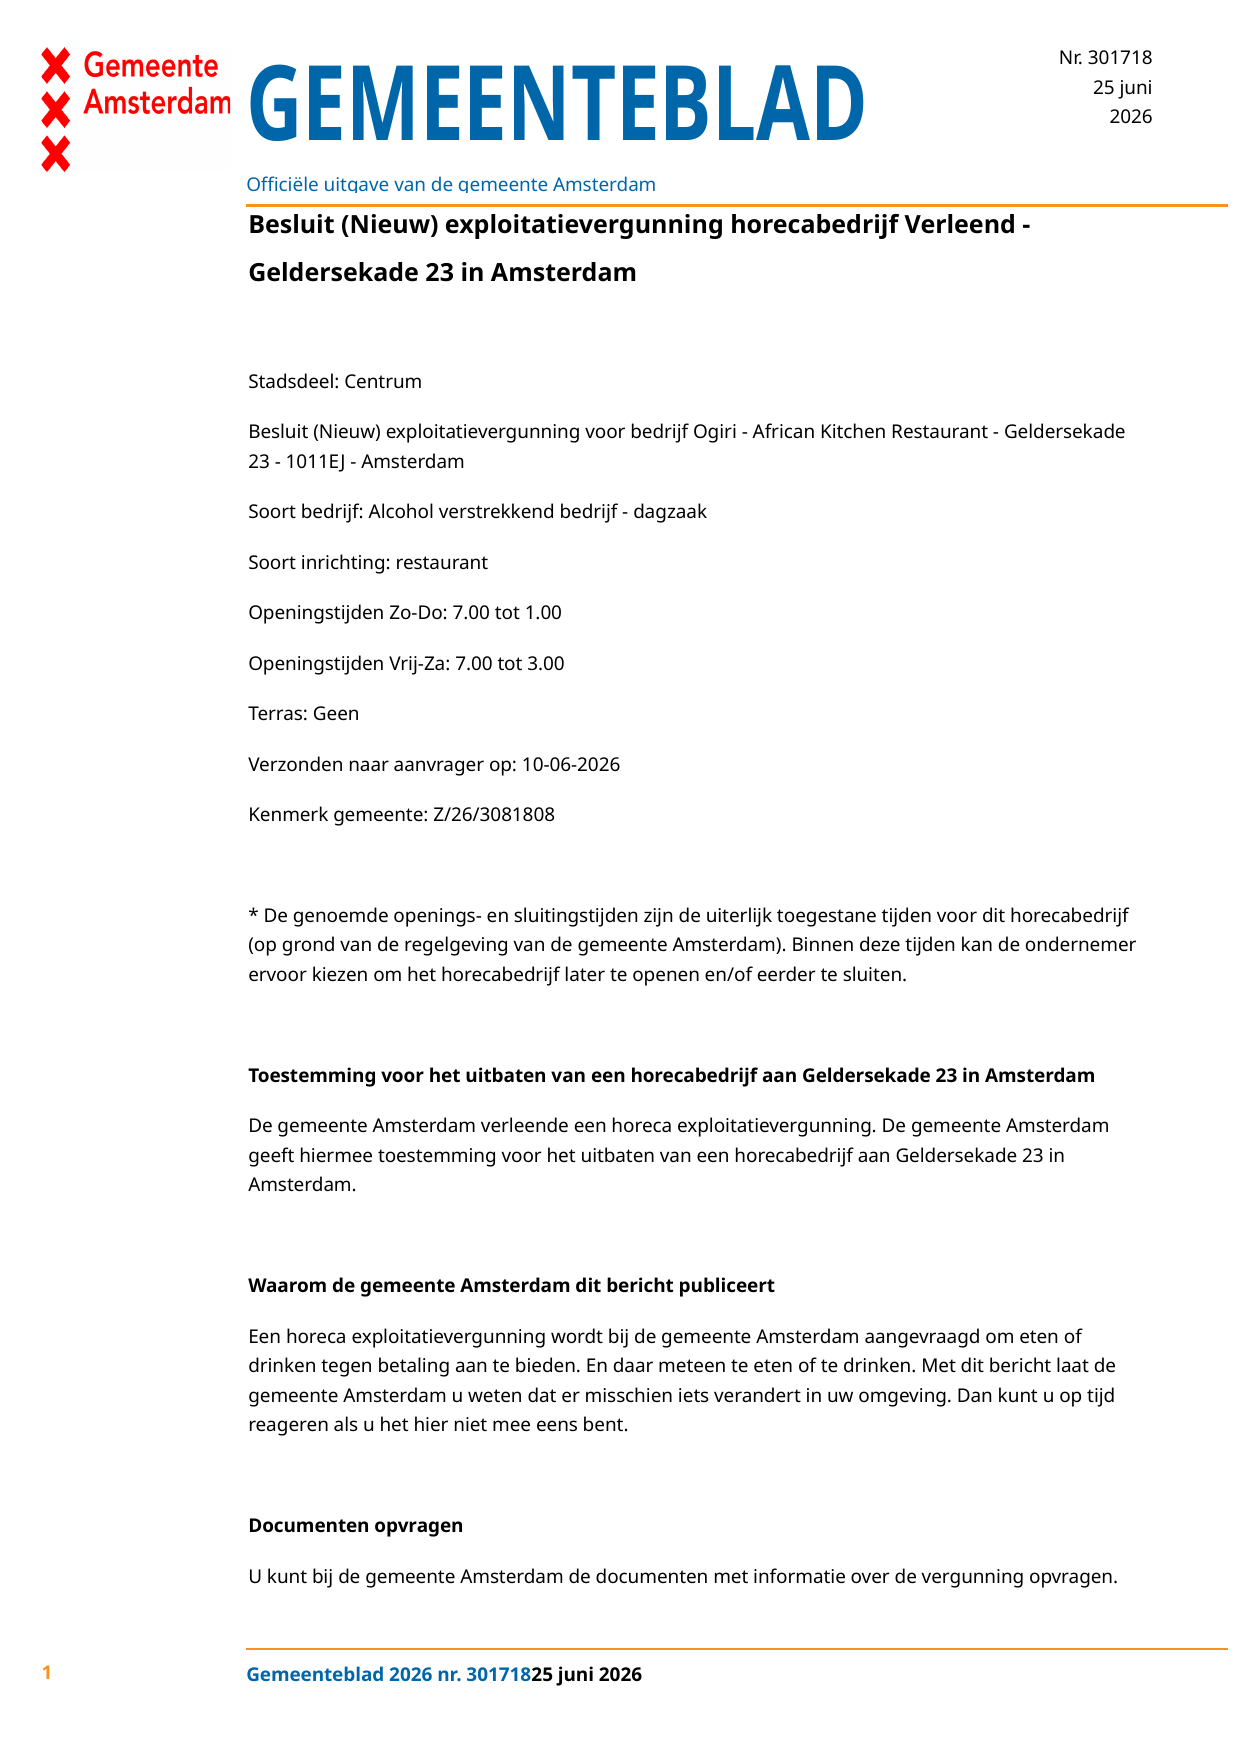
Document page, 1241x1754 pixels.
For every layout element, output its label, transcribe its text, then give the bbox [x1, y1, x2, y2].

text Besluit (Nieuw) exploitatievergunning horecabedrijf Verleend - Geldersekade 23 in Amsterdam [248, 207, 1152, 288]
text Openingstijden Zo-Do: 7.00 tot 1.00 [248, 599, 1152, 625]
text Een horeca exploitatievergunning wordt bij de gemeente Amsterdam aangevraagd om eten of drinken tegen betaling aan te bieden. En daar meteen te eten of te drinken. Met dit bericht laat de gemeente Amsterdam u weten dat er misschien iets verandert in uw omgeving. Dan kunt u op tijd reageren als u het hier niet mee eens bent. [248, 1323, 1152, 1437]
text Toestemming voor het uitbaten van een horecabedrijf aan Geldersekade 23 in Amsterdam [248, 1062, 1152, 1088]
text Documenten opvragen [248, 1512, 1152, 1538]
text Soort inrichting: restaurant [248, 549, 1152, 575]
text Terras: Geen [248, 700, 1152, 726]
text Soort bedrijf: Alcohol verstrekkend bedrijf - dagzaak [248, 499, 1152, 524]
text U kunt bij de gemeente Amsterdam de documenten met informatie over de vergunning opvragen. [248, 1563, 1152, 1589]
text Waarom de gemeente Amsterdam dit bericht publiceert [248, 1272, 1152, 1298]
text Stadsdeel: Centrum [248, 368, 1152, 394]
text De gemeente Amsterdam verleende een horeca exploitatievergunning. De gemeente Amsterdam geeft hiermee toestemming voor het uitbaten van een horecabedrijf aan Geldersekade 23 in Amsterdam. [248, 1112, 1152, 1197]
text Openingstijden Vrij-Za: 7.00 tot 3.00 [248, 650, 1152, 676]
text Besluit (Nieuw) exploitatievergunning voor bedrijf Ogiri - African Kitchen Restaurant - Geldersekade 23 - 1011EJ - Amsterdam [248, 419, 1152, 474]
text Verzonden naar aanvrager op: 10-06-2026 [248, 751, 1152, 777]
text * De genoemde openings- en sluitingstijden zijn de uiterlijk toegestane tijden voor dit horecabedrijf (op grond van de regelgeving van de gemeente Amsterdam). Binnen deze tijden kan de ondernemer ervoor kiezen om het horecabedrijf later te openen en/of eerder te sluiten. [248, 902, 1152, 987]
picture [41, 47, 231, 172]
text Kenmerk gemeente: Z/26/3081808 [248, 801, 1152, 827]
